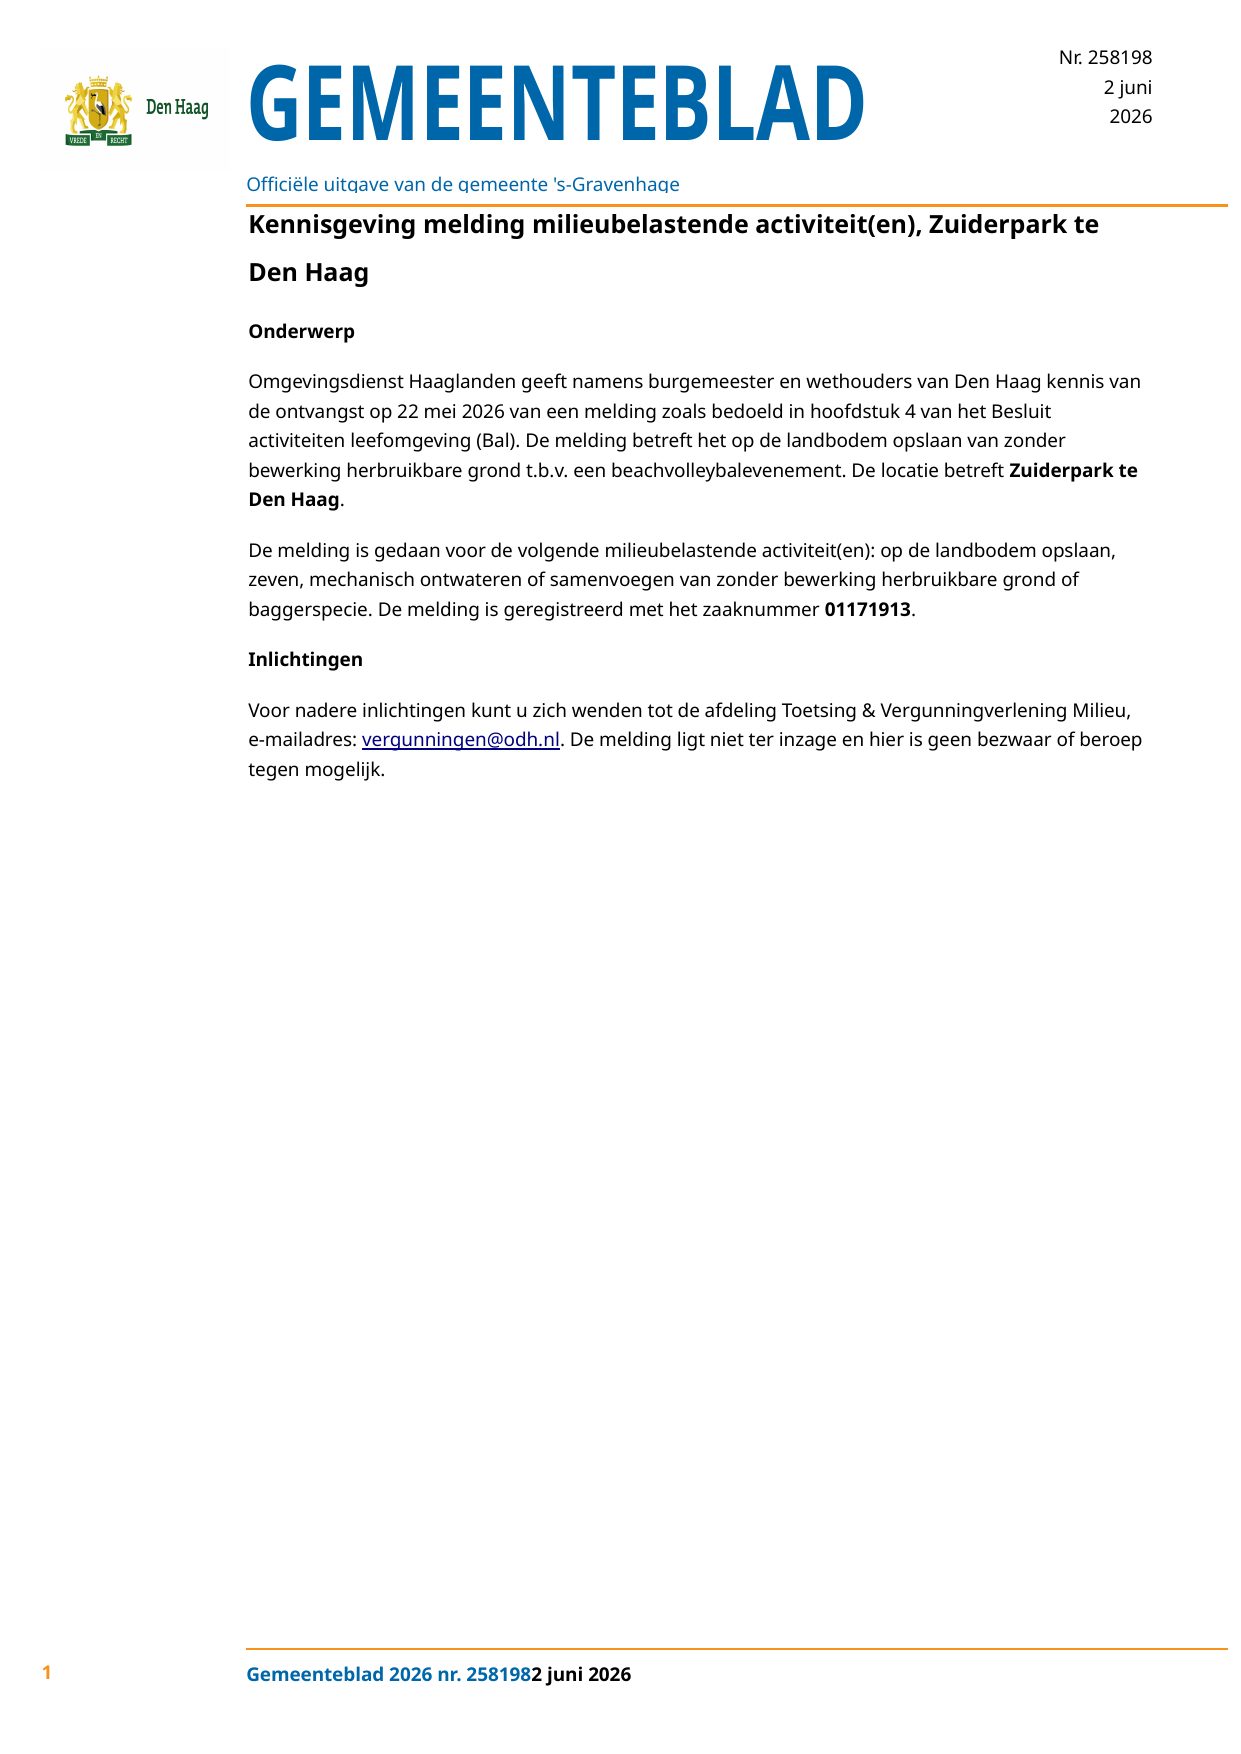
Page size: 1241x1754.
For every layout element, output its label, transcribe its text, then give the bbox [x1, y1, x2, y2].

text Inlichtingen [248, 647, 1152, 672]
text Voor nadere inlichtingen kunt u zich wenden tot de afdeling Toetsing & Vergunningverlening Milieu, e-mailadres: vergunningen@odh.nl. De melding ligt niet ter inzage en hier is geen bezwaar of beroep tegen mogelijk. [248, 697, 1152, 782]
picture [41, 47, 231, 172]
text Kennisgeving melding milieubelastende activiteit(en), Zuiderpark te Den Haag [248, 207, 1152, 288]
text Omgevingsdienst Haaglanden geeft namens burgemeester en wethouders van Den Haag kennis van de ontvangst op 22 mei 2026 van een melding zoals bedoeld in hoofdstuk 4 van het Besluit activiteiten leefomgeving (Bal). De melding betreft het op de landbodem opslaan van zonder bewerking herbruikbare grond t.b.v. een beachvolleybalevenement. De locatie betreft Zuiderpark te Den Haag. [248, 368, 1152, 512]
text Onderwerp [248, 318, 1152, 344]
text De melding is gedaan voor de volgende milieubelastende activiteit(en): op de landbodem opslaan, zeven, mechanisch ontwateren of samenvoegen van zonder bewerking herbruikbare grond of baggerspecie. De melding is geregistreerd met het zaaknummer 01171913. [248, 537, 1152, 622]
